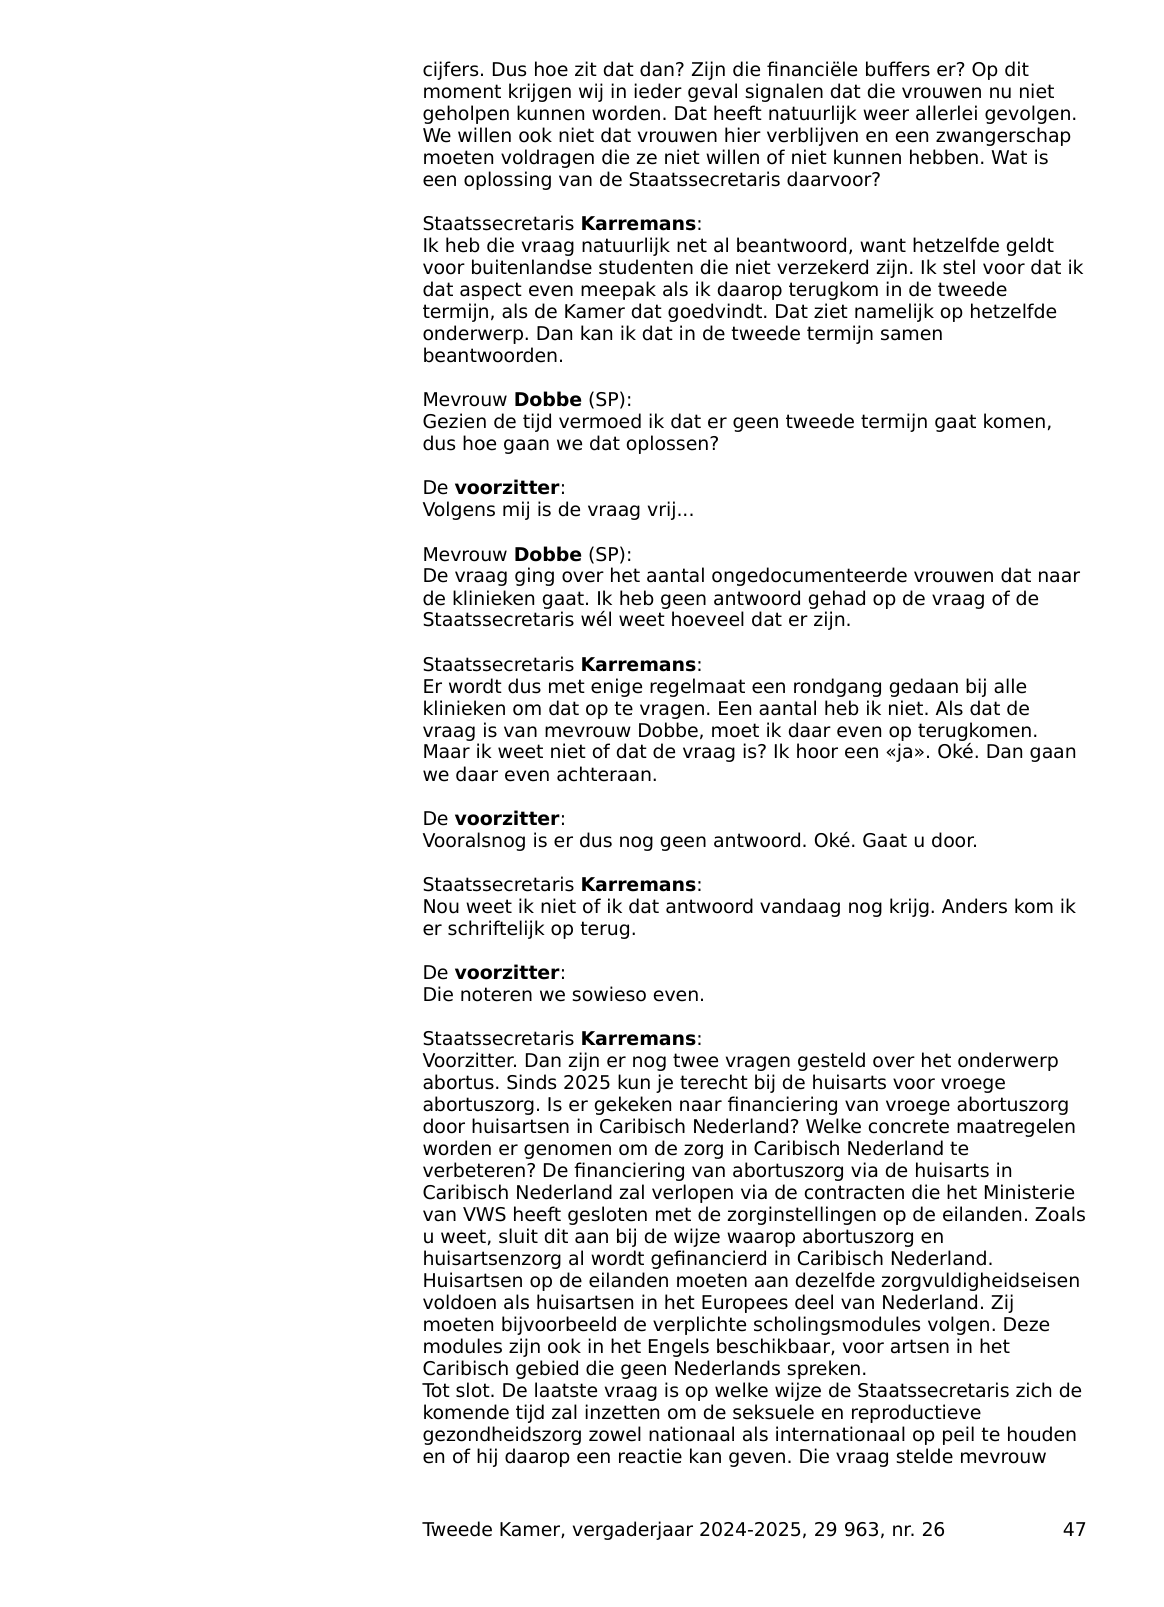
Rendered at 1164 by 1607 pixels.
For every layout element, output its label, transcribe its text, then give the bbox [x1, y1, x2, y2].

text Die noteren we sowieso even. [422, 984, 1087, 1006]
text De voorzitter: [422, 477, 1087, 499]
text De voorzitter: [422, 808, 1087, 829]
text De vraag ging over het aantal ongedocumenteerde vrouwen dat naar de klinieken gaat. Ik heb geen antwoord gehad op de vraag of de Staatssecretaris wél weet hoeveel dat er zijn. [422, 565, 1087, 631]
text Staatssecretaris Karremans: [422, 1028, 1087, 1050]
text Volgens mij is de vraag vrij... [422, 499, 1087, 521]
text Staatssecretaris Karremans: [422, 653, 1087, 676]
text Staatssecretaris Karremans: [422, 213, 1087, 235]
text Staatssecretaris Karremans: [422, 874, 1087, 896]
text Mevrouw Dobbe (SP): [422, 389, 1087, 411]
text Mevrouw Dobbe (SP): [422, 543, 1087, 565]
text Voorzitter. Dan zijn er nog twee vragen gesteld over het onderwerp abortus. Sinds 2025 kun je terecht bij de huisarts voor vroege abortuszorg. Is er gekeken naar financiering van vroege abortuszorg door huisartsen in Caribisch Nederland? Welke concrete maatregelen worden er genomen om de zorg in Caribisch Nederland te verbeteren? De financiering van abortuszorg via de huisarts in Caribisch Nederland zal verlopen via de contracten die het Ministerie van VWS heeft gesloten met de zorginstellingen op de eilanden. Zoals u weet, sluit dit aan bij de wijze waarop abortuszorg en huisartsenzorg al wordt gefinancierd in Caribisch Nederland. Huisartsen op de eilanden moeten aan dezelfde zorgvuldigheidseisen voldoen als huisartsen in het Europees deel van Nederland. Zij moeten bijvoorbeeld de verplichte scholingsmodules volgen. Deze modules zijn ook in het Engels beschikbaar, voor artsen in het Caribisch gebied die geen Nederlands spreken. [422, 1050, 1087, 1380]
text cijfers. Dus hoe zit dat dan? Zijn die financiële buffers er? Op dit moment krijgen wij in ieder geval signalen dat die vrouwen nu niet geholpen kunnen worden. Dat heeft natuurlijk weer allerlei gevolgen. We willen ook niet dat vrouwen hier verblijven en een zwangerschap moeten voldragen die ze niet willen of niet kunnen hebben. Wat is een oplossing van de Staatssecretaris daarvoor? [422, 59, 1087, 191]
text Vooralsnog is er dus nog geen antwoord. Oké. Gaat u door. [422, 829, 1087, 852]
text Gezien de tijd vermoed ik dat er geen tweede termijn gaat komen, dus hoe gaan we dat oplossen? [422, 411, 1087, 455]
text Ik heb die vraag natuurlijk net al beantwoord, want hetzelfde geldt voor buitenlandse studenten die niet verzekerd zijn. Ik stel voor dat ik dat aspect even meepak als ik daarop terugkom in de tweede termijn, als de Kamer dat goedvindt. Dat ziet namelijk op hetzelfde onderwerp. Dan kan ik dat in de tweede termijn samen beantwoorden. [422, 235, 1087, 367]
text Er wordt dus met enige regelmaat een rondgang gedaan bij alle klinieken om dat op te vragen. Een aantal heb ik niet. Als dat de vraag is van mevrouw Dobbe, moet ik daar even op terugkomen. Maar ik weet niet of dat de vraag is? Ik hoor een «ja». Oké. Dan gaan we daar even achteraan. [422, 676, 1087, 785]
text De voorzitter: [422, 962, 1087, 984]
text Tot slot. De laatste vraag is op welke wijze de Staatssecretaris zich de komende tijd zal inzetten om de seksuele en reproductieve gezondheidszorg zowel nationaal als internationaal op peil te houden en of hij daarop een reactie kan geven. Die vraag stelde mevrouw [422, 1380, 1087, 1468]
text Nou weet ik niet of ik dat antwoord vandaag nog krijg. Anders kom ik er schriftelijk op terug. [422, 896, 1087, 940]
